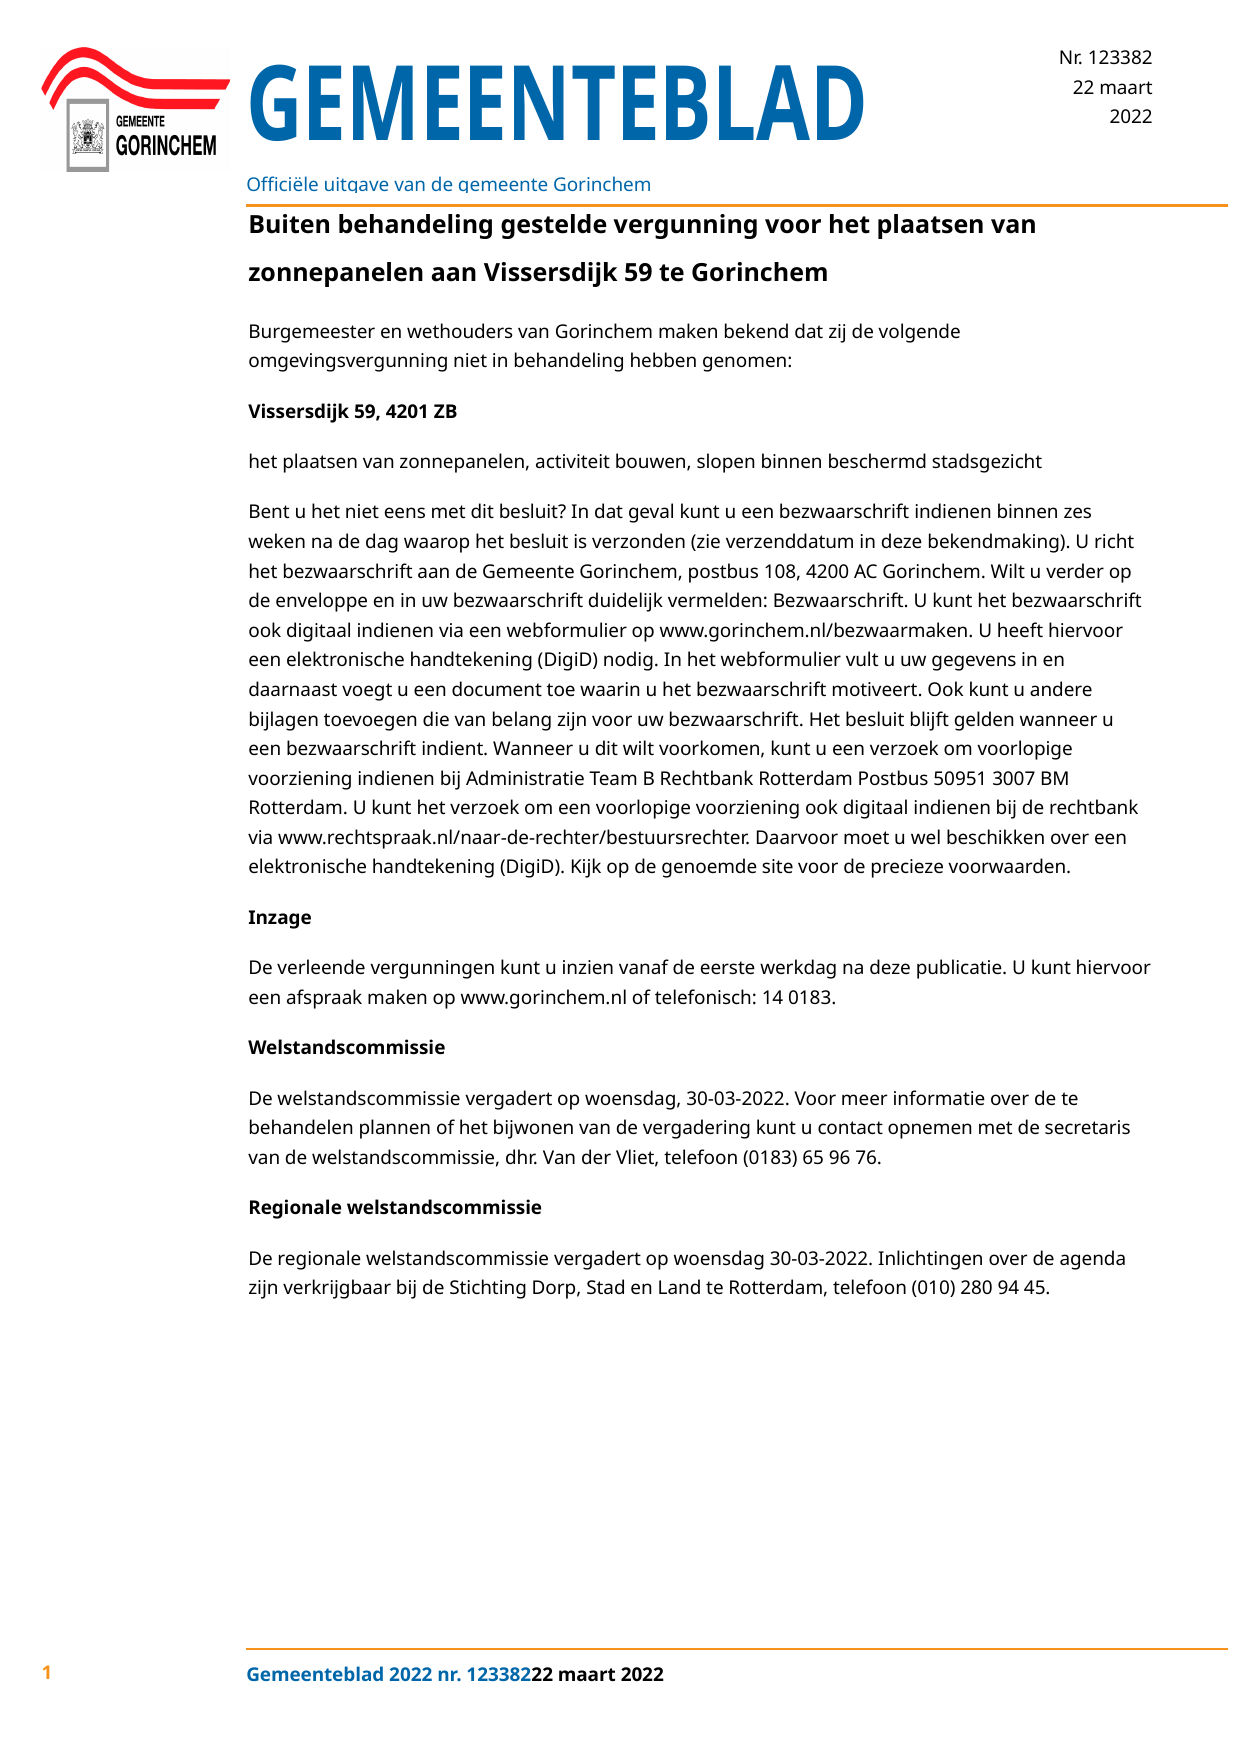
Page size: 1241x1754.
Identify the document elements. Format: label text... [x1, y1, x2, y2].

text Bent u het niet eens met dit besluit? In dat geval kunt u een bezwaarschrift indienen binnen zes weken na de dag waarop het besluit is verzonden (zie verzenddatum in deze bekendmaking). U richt het bezwaarschrift aan de Gemeente Gorinchem, postbus 108, 4200 AC Gorinchem. Wilt u verder op de enveloppe en in uw bezwaarschrift duidelijk vermelden: Bezwaarschrift. U kunt het bezwaarschrift ook digitaal indienen via een webformulier op www.gorinchem.nl/bezwaarmaken. U heeft hiervoor een elektronische handtekening (DigiD) nodig. In het webformulier vult u uw gegevens in en daarnaast voegt u een document toe waarin u het bezwaarschrift motiveert. Ook kunt u andere bijlagen toevoegen die van belang zijn voor uw bezwaarschrift. Het besluit blijft gelden wanneer u een bezwaarschrift indient. Wanneer u dit wilt voorkomen, kunt u een verzoek om voorlopige voorziening indienen bij Administratie Team B Rechtbank Rotterdam Postbus 50951 3007 BM Rotterdam. U kunt het verzoek om een voorlopige voorziening ook digitaal indienen bij de rechtbank via www.rechtspraak.nl/naar-de-rechter/bestuursrechter. Daarvoor moet u wel beschikken over een elektronische handtekening (DigiD). Kijk op de genoemde site voor de precieze voorwaarden. [248, 499, 1152, 879]
text het plaatsen van zonnepanelen, activiteit bouwen, slopen binnen beschermd stadsgezicht [248, 448, 1152, 474]
text Vissersdijk 59, 4201 ZB [248, 398, 1152, 424]
text Inzage [248, 904, 1152, 930]
text Welstandscommissie [248, 1034, 1152, 1060]
picture [41, 47, 231, 172]
text De regionale welstandscommissie vergadert op woensdag 30-03-2022. Inlichtingen over de agenda zijn verkrijgbaar bij de Stichting Dorp, Stad en Land te Rotterdam, telefoon (010) 280 94 45. [248, 1245, 1152, 1300]
text Regionale welstandscommissie [248, 1194, 1152, 1220]
text De verleende vergunningen kunt u inzien vanaf de eerste werkdag na deze publicatie. U kunt hiervoor een afspraak maken op www.gorinchem.nl of telefonisch: 14 0183. [248, 954, 1152, 1010]
text Buiten behandeling gestelde vergunning voor het plaatsen van zonnepanelen aan Vissersdijk 59 te Gorinchem [248, 207, 1152, 288]
text Burgemeester en wethouders van Gorinchem maken bekend dat zij de volgende omgevingsvergunning niet in behandeling hebben genomen: [248, 318, 1152, 373]
text De welstandscommissie vergadert op woensdag, 30-03-2022. Voor meer informatie over de te behandelen plannen of het bijwonen van de vergadering kunt u contact opnemen met de secretaris van de welstandscommissie, dhr. Van der Vliet, telefoon (0183) 65 96 76. [248, 1085, 1152, 1170]
